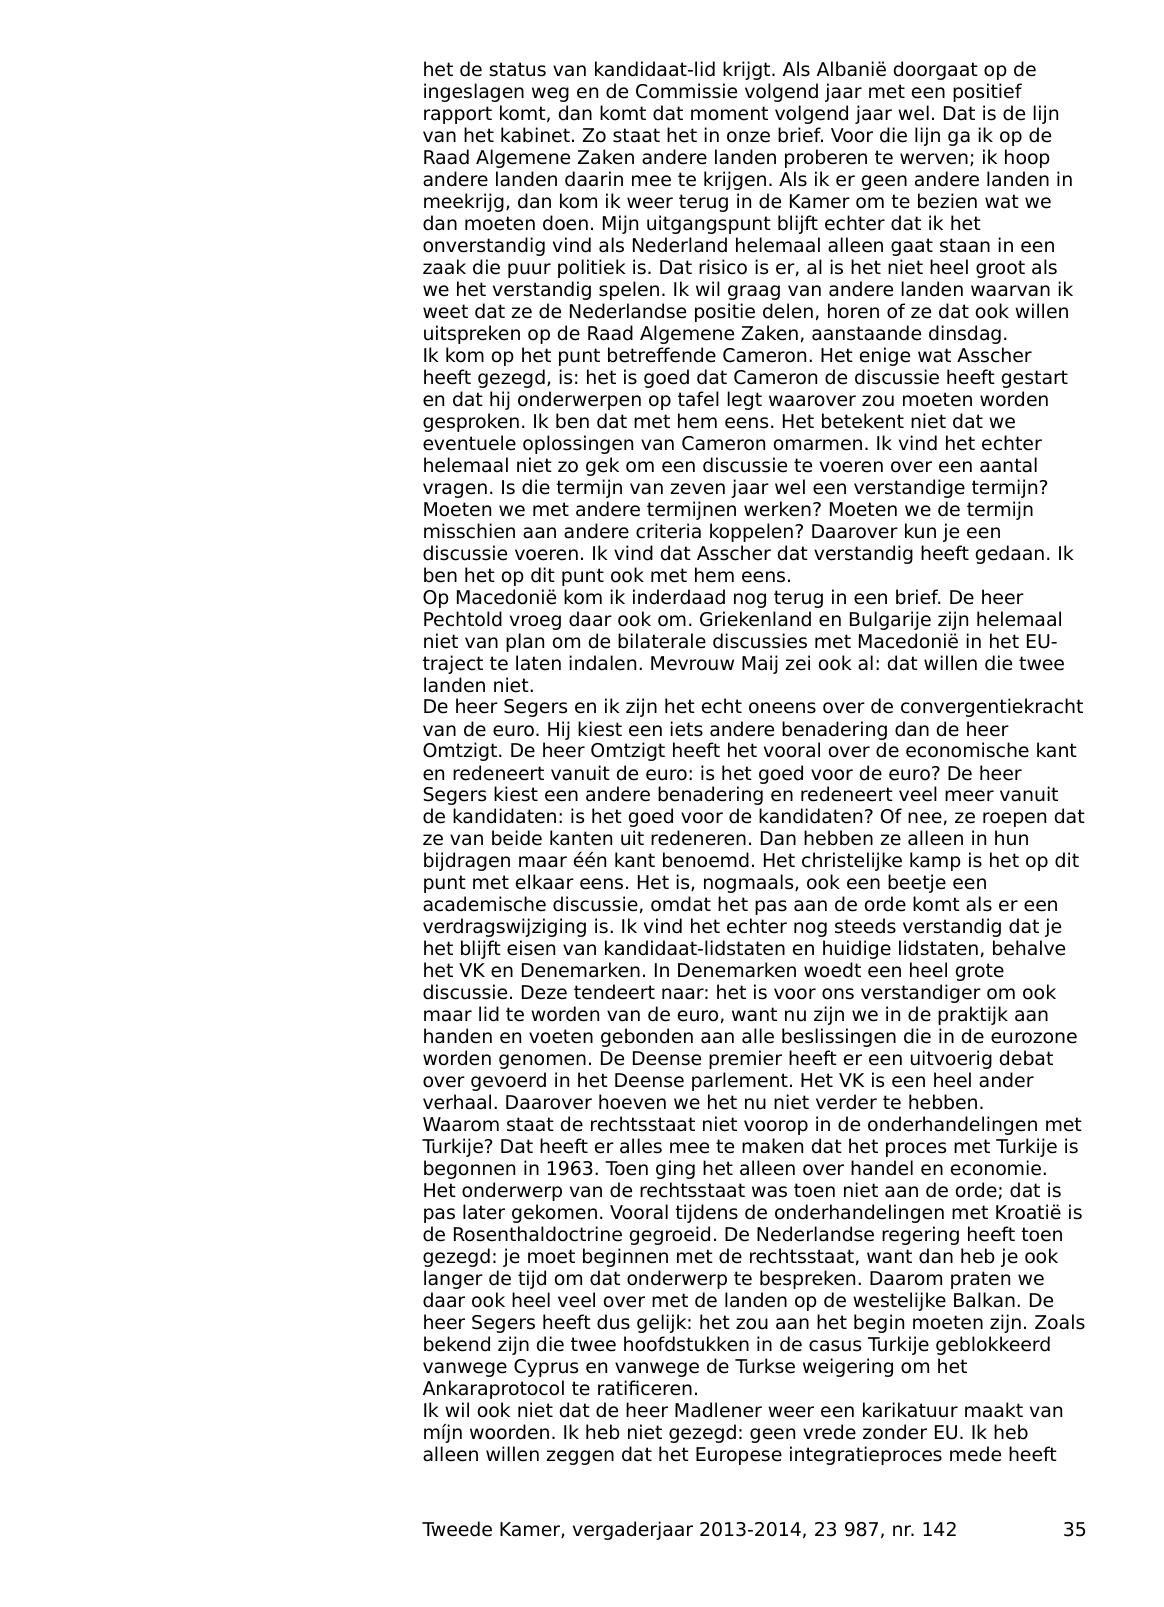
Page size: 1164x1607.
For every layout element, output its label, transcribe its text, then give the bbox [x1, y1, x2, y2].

text Waarom staat de rechtsstaat niet voorop in de onderhandelingen met Turkije? Dat heeft er alles mee te maken dat het proces met Turkije is begonnen in 1963. Toen ging het alleen over handel en economie. Het onderwerp van de rechtsstaat was toen niet aan de orde; dat is pas later gekomen. Vooral tijdens de onderhandelingen met Kroatië is de Rosenthaldoctrine gegroeid. De Nederlandse regering heeft toen gezegd: je moet beginnen met de rechtsstaat, want dan heb je ook langer de tijd om dat onderwerp te bespreken. Daarom praten we daar ook heel veel over met de landen op de westelijke Balkan. De heer Segers heeft dus gelijk: het zou aan het begin moeten zijn. Zoals bekend zijn die twee hoofdstukken in de casus Turkije geblokkeerd vanwege Cyprus en vanwege de Turkse weigering om het Ankaraprotocol te ratificeren. [422, 1114, 1087, 1400]
text Ik kom op het punt betreffende Cameron. Het enige wat Asscher heeft gezegd, is: het is goed dat Cameron de discussie heeft gestart en dat hij onderwerpen op tafel legt waarover zou moeten worden gesproken. Ik ben dat met hem eens. Het betekent niet dat we eventuele oplossingen van Cameron omarmen. Ik vind het echter helemaal niet zo gek om een discussie te voeren over een aantal vragen. Is die termijn van zeven jaar wel een verstandige termijn? Moeten we met andere termijnen werken? Moeten we de termijn misschien aan andere criteria koppelen? Daarover kun je een discussie voeren. Ik vind dat Asscher dat verstandig heeft gedaan. Ik ben het op dit punt ook met hem eens. [422, 345, 1087, 587]
text Ik wil ook niet dat de heer Madlener weer een karikatuur maakt van míjn woorden. Ik heb niet gezegd: geen vrede zonder EU. Ik heb alleen willen zeggen dat het Europese integratieproces mede heeft [422, 1400, 1087, 1466]
text het de status van kandidaat-lid krijgt. Als Albanië doorgaat op de ingeslagen weg en de Commissie volgend jaar met een positief rapport komt, dan komt dat moment volgend jaar wel. Dat is de lijn van het kabinet. Zo staat het in onze brief. Voor die lijn ga ik op de Raad Algemene Zaken andere landen proberen te werven; ik hoop andere landen daarin mee te krijgen. Als ik er geen andere landen in meekrijg, dan kom ik weer terug in de Kamer om te bezien wat we dan moeten doen. Mijn uitgangspunt blijft echter dat ik het onverstandig vind als Nederland helemaal alleen gaat staan in een zaak die puur politiek is. Dat risico is er, al is het niet heel groot als we het verstandig spelen. Ik wil graag van andere landen waarvan ik weet dat ze de Nederlandse positie delen, horen of ze dat ook willen uitspreken op de Raad Algemene Zaken, aanstaande dinsdag. [422, 59, 1087, 345]
text Op Macedonië kom ik inderdaad nog terug in een brief. De heer Pechtold vroeg daar ook om. Griekenland en Bulgarije zijn helemaal niet van plan om de bilaterale discussies met Macedonië in het EU-traject te laten indalen. Mevrouw Maij zei ook al: dat willen die twee landen niet. [422, 587, 1087, 696]
text De heer Segers en ik zijn het echt oneens over de convergentiekracht van de euro. Hij kiest een iets andere benadering dan de heer Omtzigt. De heer Omtzigt heeft het vooral over de economische kant en redeneert vanuit de euro: is het goed voor de euro? De heer Segers kiest een andere benadering en redeneert veel meer vanuit de kandidaten: is het goed voor de kandidaten? Of nee, ze roepen dat ze van beide kanten uit redeneren. Dan hebben ze alleen in hun bijdragen maar één kant benoemd. Het christelijke kamp is het op dit punt met elkaar eens. Het is, nogmaals, ook een beetje een academische discussie, omdat het pas aan de orde komt als er een verdragswijziging is. Ik vind het echter nog steeds verstandig dat je het blijft eisen van kandidaat-lidstaten en huidige lidstaten, behalve het VK en Denemarken. In Denemarken woedt een heel grote discussie. Deze tendeert naar: het is voor ons verstandiger om ook maar lid te worden van de euro, want nu zijn we in de praktijk aan handen en voeten gebonden aan alle beslissingen die in de eurozone worden genomen. De Deense premier heeft er een uitvoerig debat over gevoerd in het Deense parlement. Het VK is een heel ander verhaal. Daarover hoeven we het nu niet verder te hebben. [422, 696, 1087, 1114]
